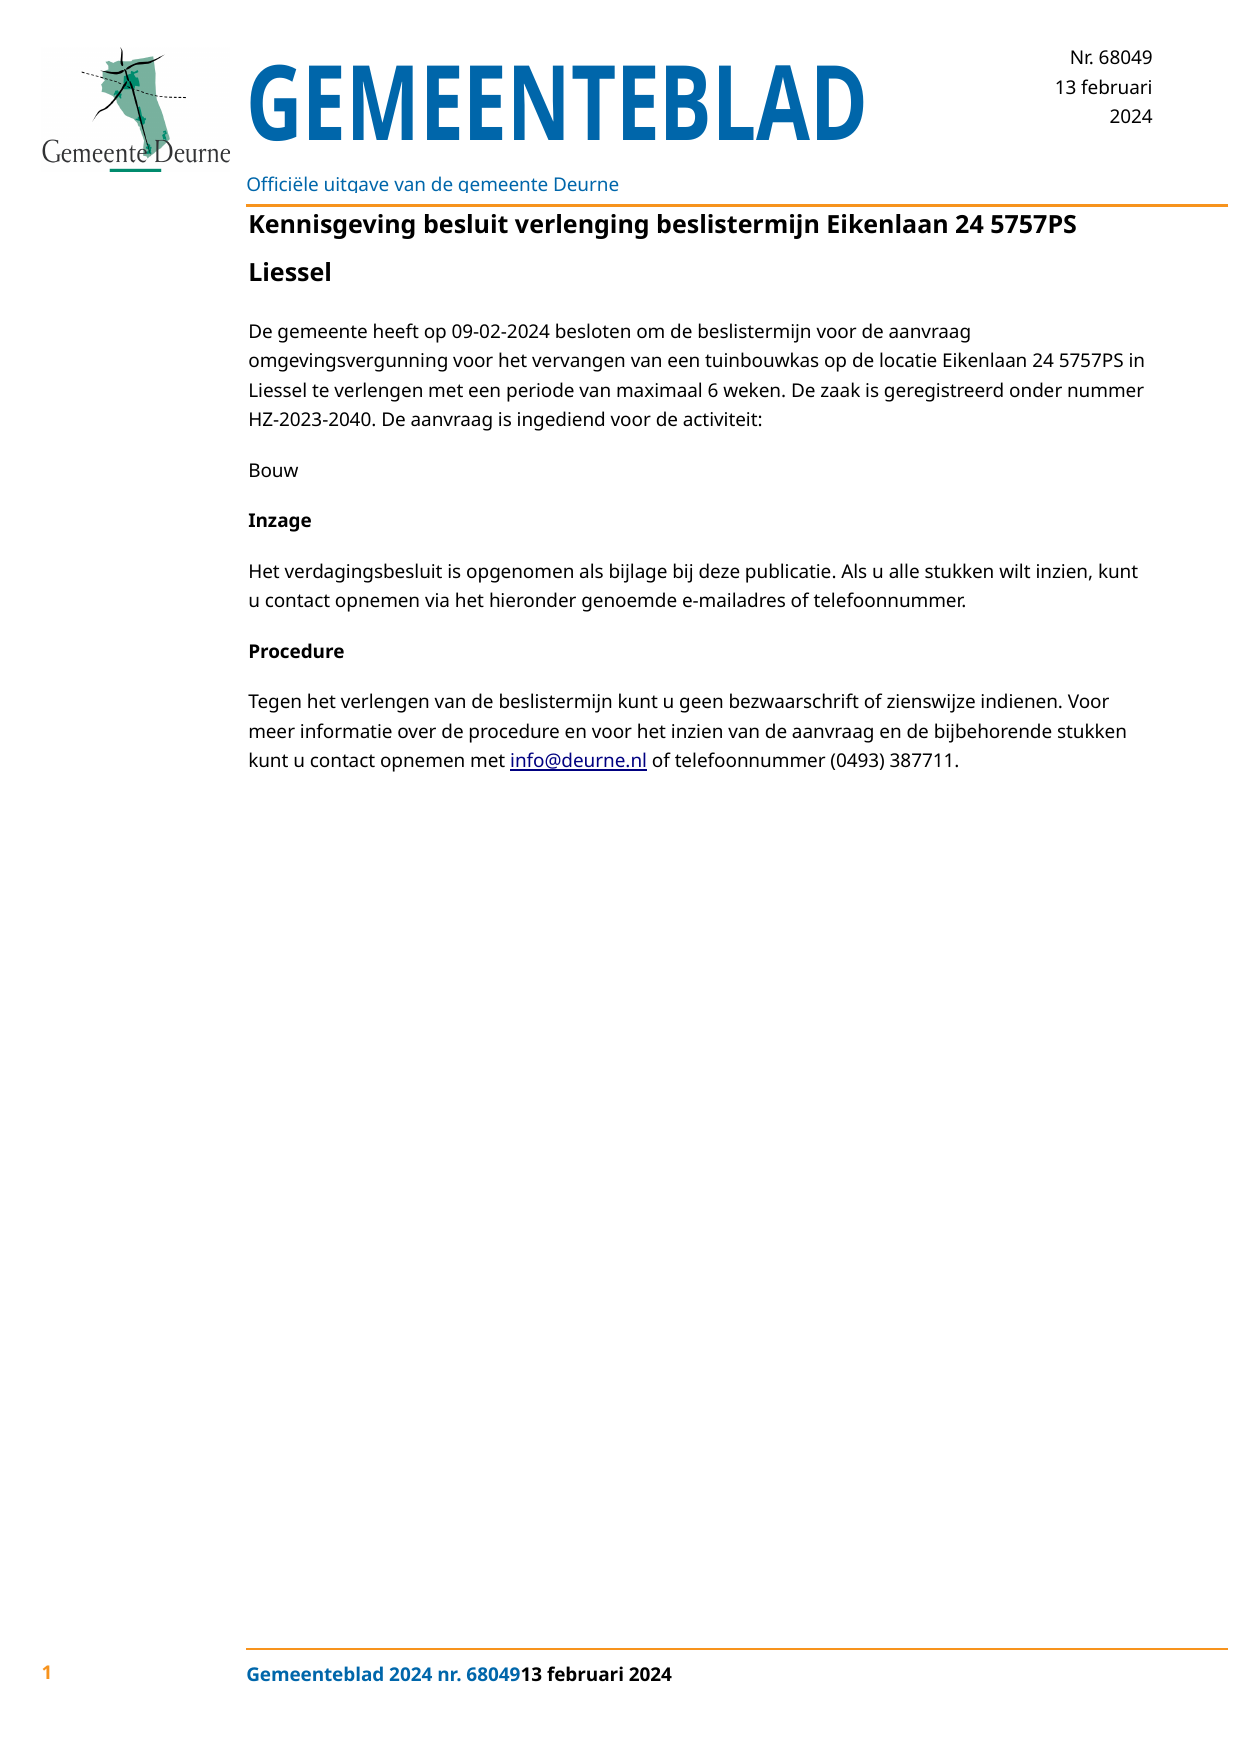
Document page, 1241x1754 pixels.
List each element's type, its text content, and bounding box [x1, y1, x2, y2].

picture [41, 47, 231, 172]
text Bouw [248, 457, 1152, 483]
text Het verdagingsbesluit is opgenomen als bijlage bij deze publicatie. Als u alle stukken wilt inzien, kunt u contact opnemen via het hieronder genoemde e-mailadres of telefoonnummer. [248, 558, 1152, 613]
text Procedure [248, 638, 1152, 664]
text Kennisgeving besluit verlenging beslistermijn Eikenlaan 24 5757PS Liessel [248, 207, 1152, 288]
text Inzage [248, 507, 1152, 533]
text De gemeente heeft op 09-02-2024 besloten om de beslistermijn voor de aanvraag omgevingsvergunning voor het vervangen van een tuinbouwkas op de locatie Eikenlaan 24 5757PS in Liessel te verlengen met een periode van maximaal 6 weken. De zaak is geregistreerd onder nummer HZ-2023-2040. De aanvraag is ingediend voor de activiteit: [248, 318, 1152, 432]
text Tegen het verlengen van de beslistermijn kunt u geen bezwaarschrift of zienswijze indienen. Voor meer informatie over de procedure en voor het inzien van de aanvraag en de bijbehorende stukken kunt u contact opnemen met info@deurne.nl of telefoonnummer (0493) 387711. [248, 688, 1152, 773]
